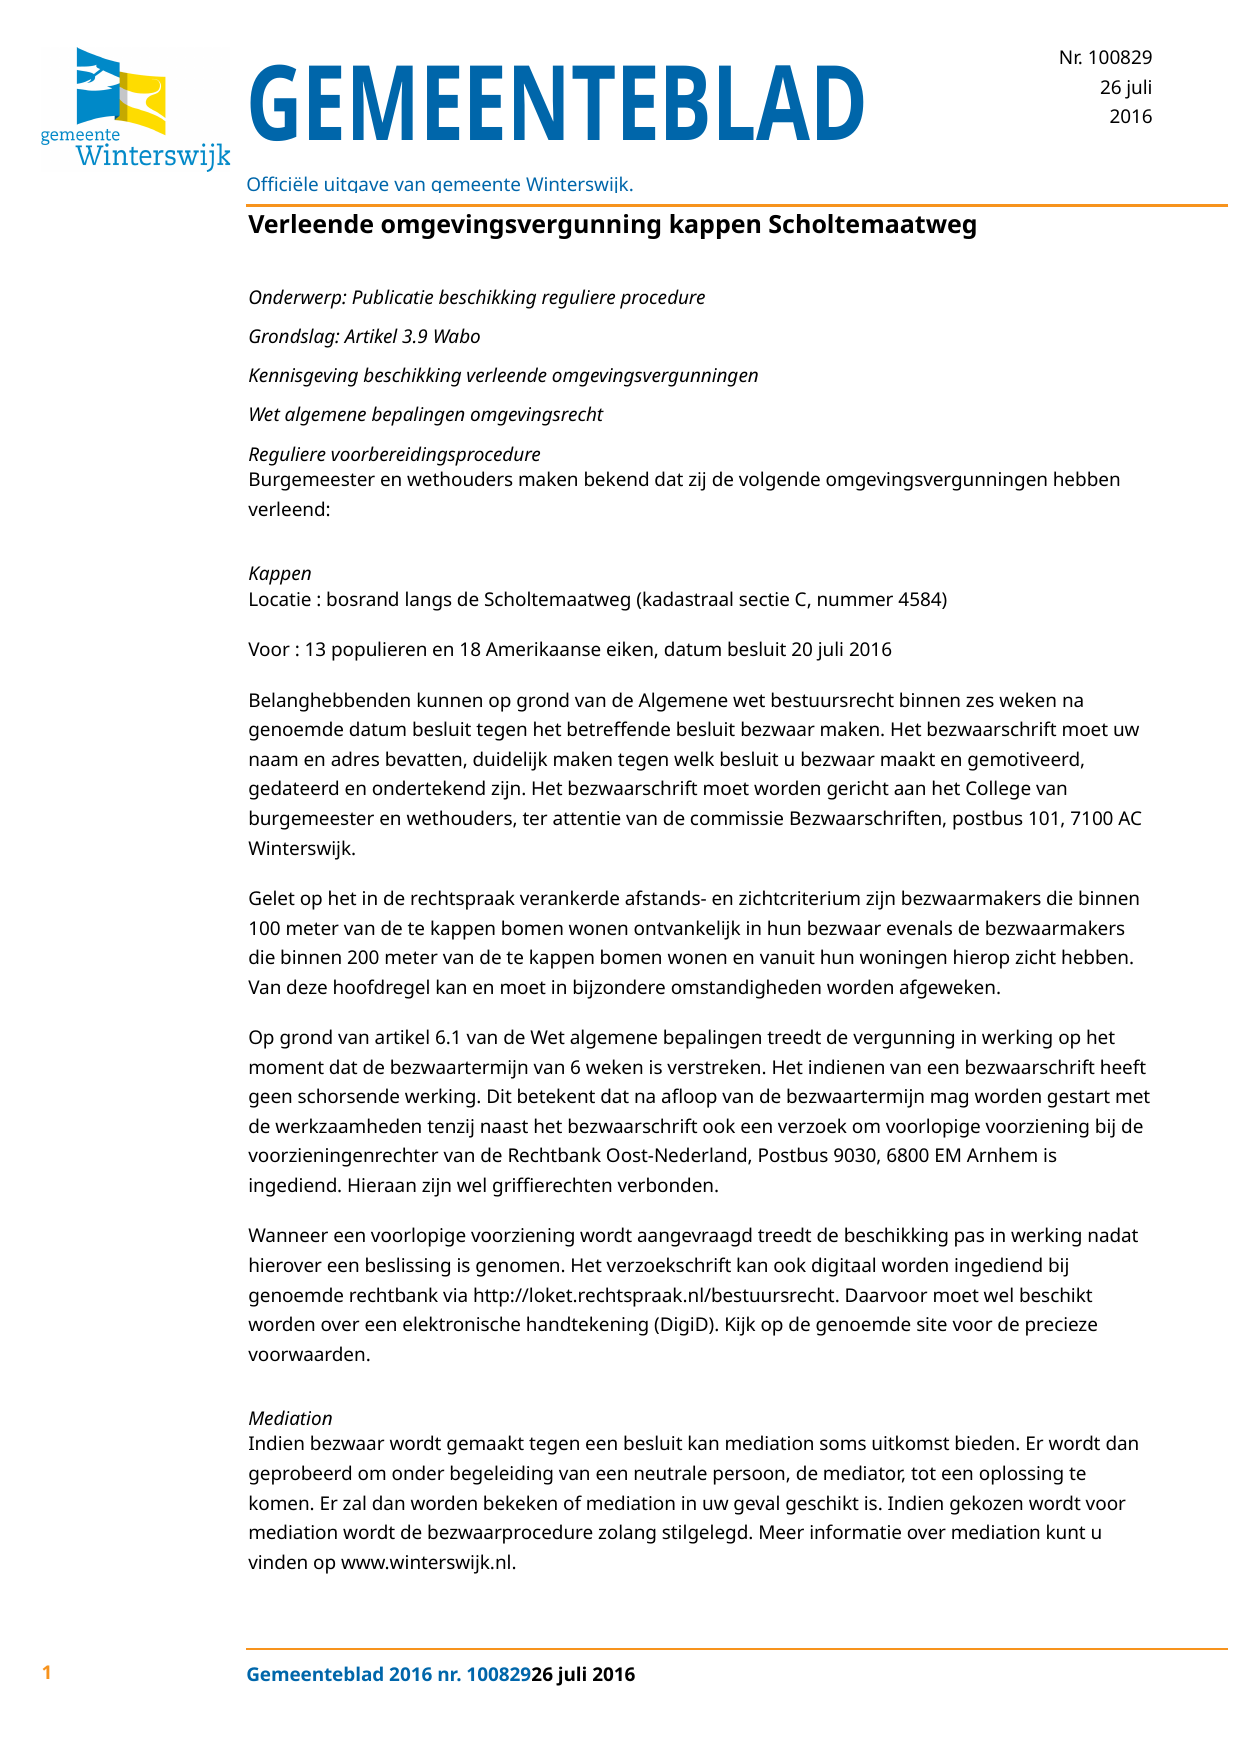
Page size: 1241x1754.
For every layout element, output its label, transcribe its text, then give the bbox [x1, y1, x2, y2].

text Indien bezwaar wordt gemaakt tegen een besluit kan mediation soms uitkomst bieden. Er wordt dan geprobeerd om onder begeleiding van een neutrale persoon, de mediator, tot een oplossing te komen. Er zal dan worden bekeken of mediation in uw geval geschikt is. Indien gekozen wordt voor mediation wordt de bezwaarprocedure zolang stilgelegd. Meer informatie over mediation kunt u vinden op www.winterswijk.nl. [248, 1431, 1152, 1575]
text Grondslag: Artikel 3.9 Wabo [248, 323, 1152, 349]
text Locatie : bosrand langs de Scholtemaatweg (kadastraal sectie C, nummer 4584) [248, 586, 1152, 612]
text Belanghebbenden kunnen op grond van de Algemene wet bestuursrecht binnen zes weken na genoemde datum besluit tegen het betreffende besluit bezwaar maken. Het bezwaarschrift moet uw naam en adres bevatten, duidelijk maken tegen welk besluit u bezwaar maakt en gemotiveerd, gedateerd en ondertekend zijn. Het bezwaarschrift moet worden gericht aan het College van burgemeester en wethouders, ter attentie van de commissie Bezwaarschriften, postbus 101, 7100 AC Winterswijk. [248, 687, 1152, 860]
text Reguliere voorbereidingsprocedure [248, 441, 1152, 467]
text Voor : 13 populieren en 18 Amerikaanse eiken, datum besluit 20 juli 2016 [248, 636, 1152, 662]
picture [225, 153, 231, 162]
picture [41, 47, 231, 172]
text Wet algemene bepalingen omgevingsrecht [248, 402, 1152, 427]
text Verleende omgevingsvergunning kappen Scholtemaatweg [248, 207, 1152, 241]
text Gelet op het in de rechtspraak verankerde afstands- en zichtcriterium zijn bezwaarmakers die binnen 100 meter van de te kappen bomen wonen ontvankelijk in hun bezwaar evenals de bezwaarmakers die binnen 200 meter van de te kappen bomen wonen en vanuit hun woningen hierop zicht hebben. Van deze hoofdregel kan en moet in bijzondere omstandigheden worden afgeweken. [248, 885, 1152, 999]
text Kappen [248, 560, 1152, 586]
text Op grond van artikel 6.1 van de Wet algemene bepalingen treedt de vergunning in werking op het moment dat de bezwaartermijn van 6 weken is verstreken. Het indienen van een bezwaarschrift heeft geen schorsende werking. Dit betekent dat na afloop van de bezwaartermijn mag worden gestart met de werkzaamheden tenzij naast het bezwaarschrift ook een verzoek om voorlopige voorziening bij de voorzieningenrechter van de Rechtbank Oost-Nederland, Postbus 9030, 6800 EM Arnhem is ingediend. Hieraan zijn wel griffierechten verbonden. [248, 1024, 1152, 1198]
text Onderwerp: Publicatie beschikking reguliere procedure [248, 284, 1152, 309]
text Kennisgeving beschikking verleende omgevingsvergunningen [248, 362, 1152, 388]
text Burgemeester en wethouders maken bekend dat zij de volgende omgevingsvergunningen hebben verleend: [248, 467, 1152, 522]
text Wanneer een voorlopige voorziening wordt aangevraagd treedt de beschikking pas in werking nadat hierover een beslissing is genomen. Het verzoekschrift kan ook digitaal worden ingediend bij genoemde rechtbank via http://loket.rechtspraak.nl/bestuursrecht. Daarvoor moet wel beschikt worden over een elektronische handtekening (DigiD). Kijk op de genoemde site voor de precieze voorwaarden. [248, 1223, 1152, 1367]
text Mediation [248, 1405, 1152, 1431]
